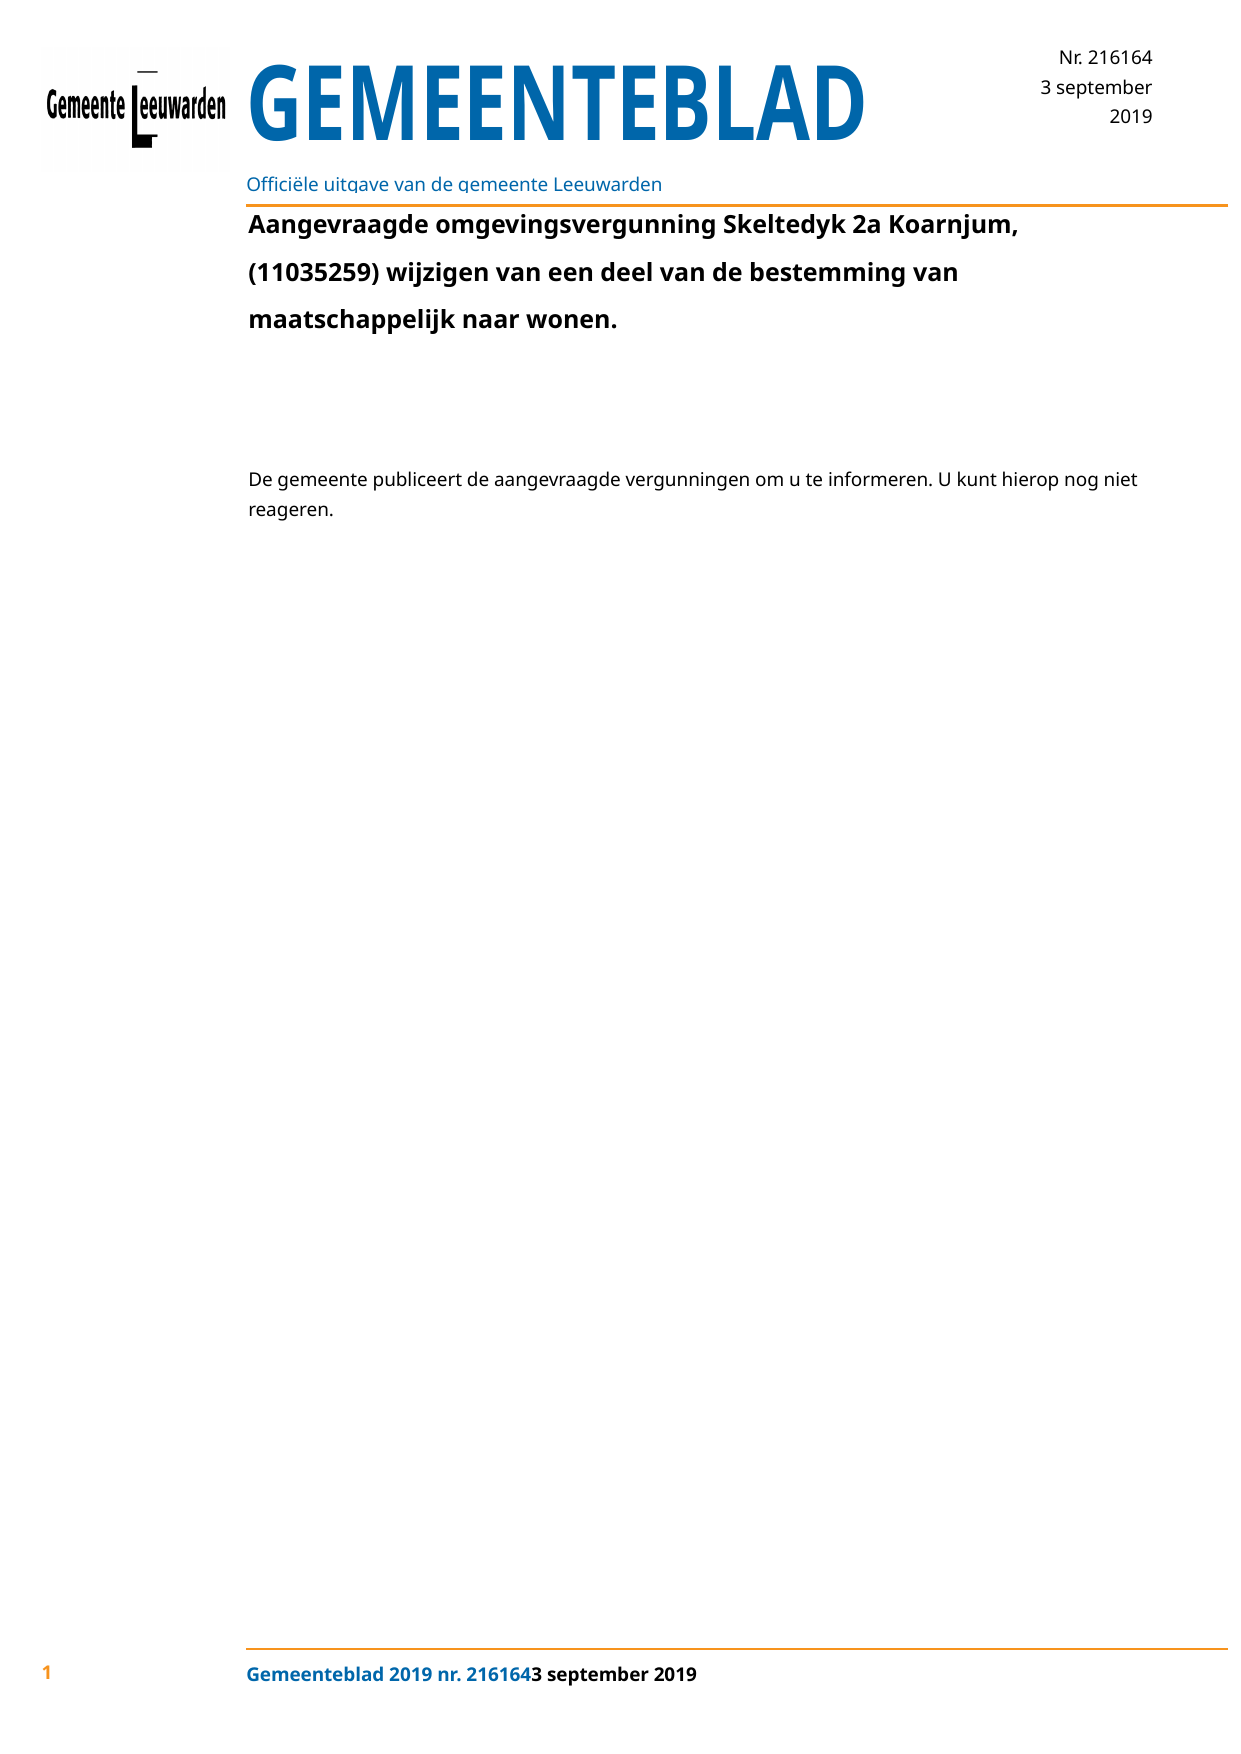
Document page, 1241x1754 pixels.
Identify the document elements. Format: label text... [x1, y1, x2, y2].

picture [41, 47, 231, 172]
text De gemeente publiceert de aangevraagde vergunningen om u te informeren. U kunt hierop nog niet reageren. [248, 466, 1152, 522]
text Aangevraagde omgevingsvergunning Skeltedyk 2a Koarnjum, (11035259) wijzigen van een deel van de bestemming van maatschappelijk naar wonen. [248, 207, 1152, 336]
